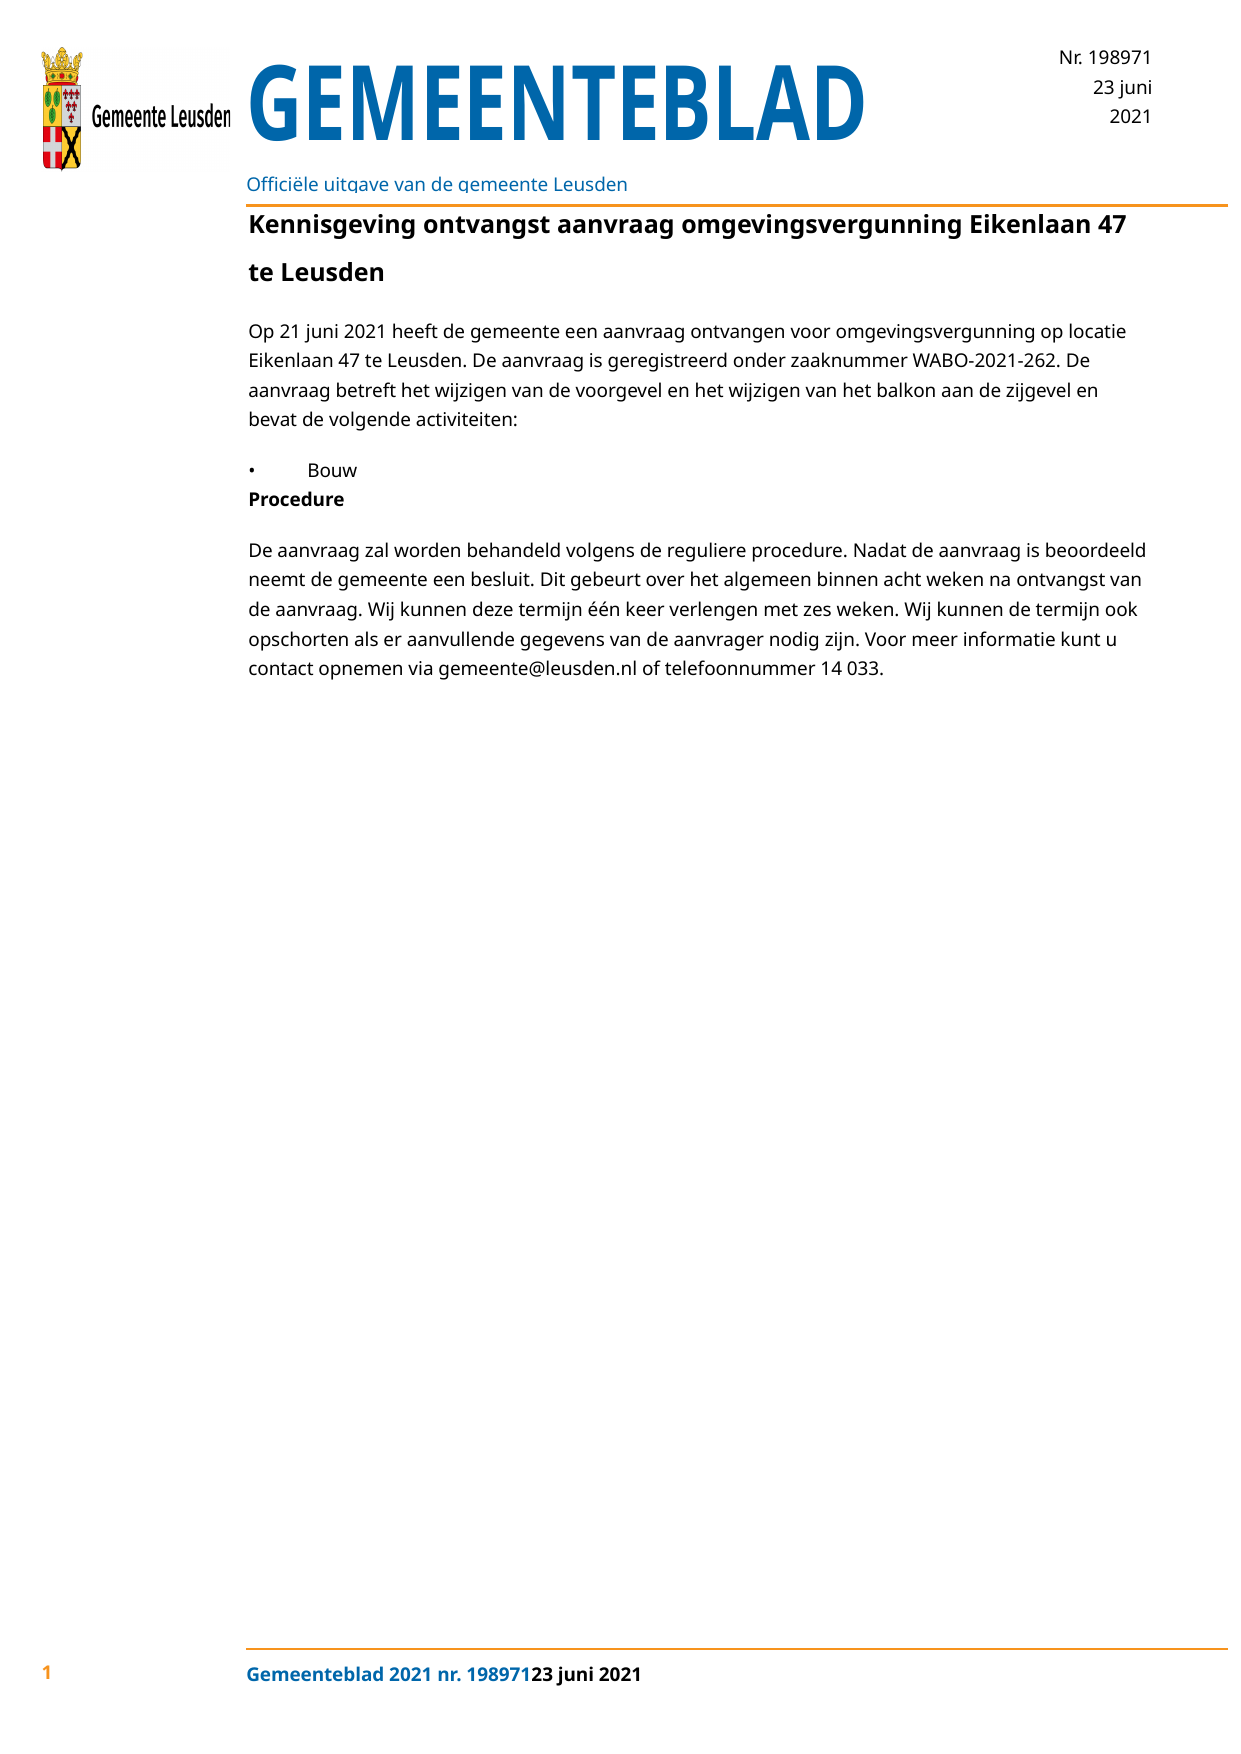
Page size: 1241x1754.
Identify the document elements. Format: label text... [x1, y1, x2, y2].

picture [41, 47, 231, 172]
text De aanvraag zal worden behandeld volgens de reguliere procedure. Nadat de aanvraag is beoordeeld neemt de gemeente een besluit. Dit gebeurt over het algemeen binnen acht weken na ontvangst van de aanvraag. Wij kunnen deze termijn één keer verlengen met zes weken. Wij kunnen de termijn ook opschorten als er aanvullende gegevens van de aanvrager nodig zijn. Voor meer informatie kunt u contact opnemen via gemeente@leusden.nl of telefoonnummer 14 033. [248, 537, 1152, 681]
list Bouw [248, 457, 1152, 483]
text Kennisgeving ontvangst aanvraag omgevingsvergunning Eikenlaan 47 te Leusden [248, 207, 1152, 288]
text Op 21 juni 2021 heeft de gemeente een aanvraag ontvangen voor omgevingsvergunning op locatie Eikenlaan 47 te Leusden. De aanvraag is geregistreerd onder zaaknummer WABO-2021-262. De aanvraag betreft het wijzigen van de voorgevel en het wijzigen van het balkon aan de zijgevel en bevat de volgende activiteiten: [248, 318, 1152, 432]
text Procedure [248, 487, 1152, 512]
